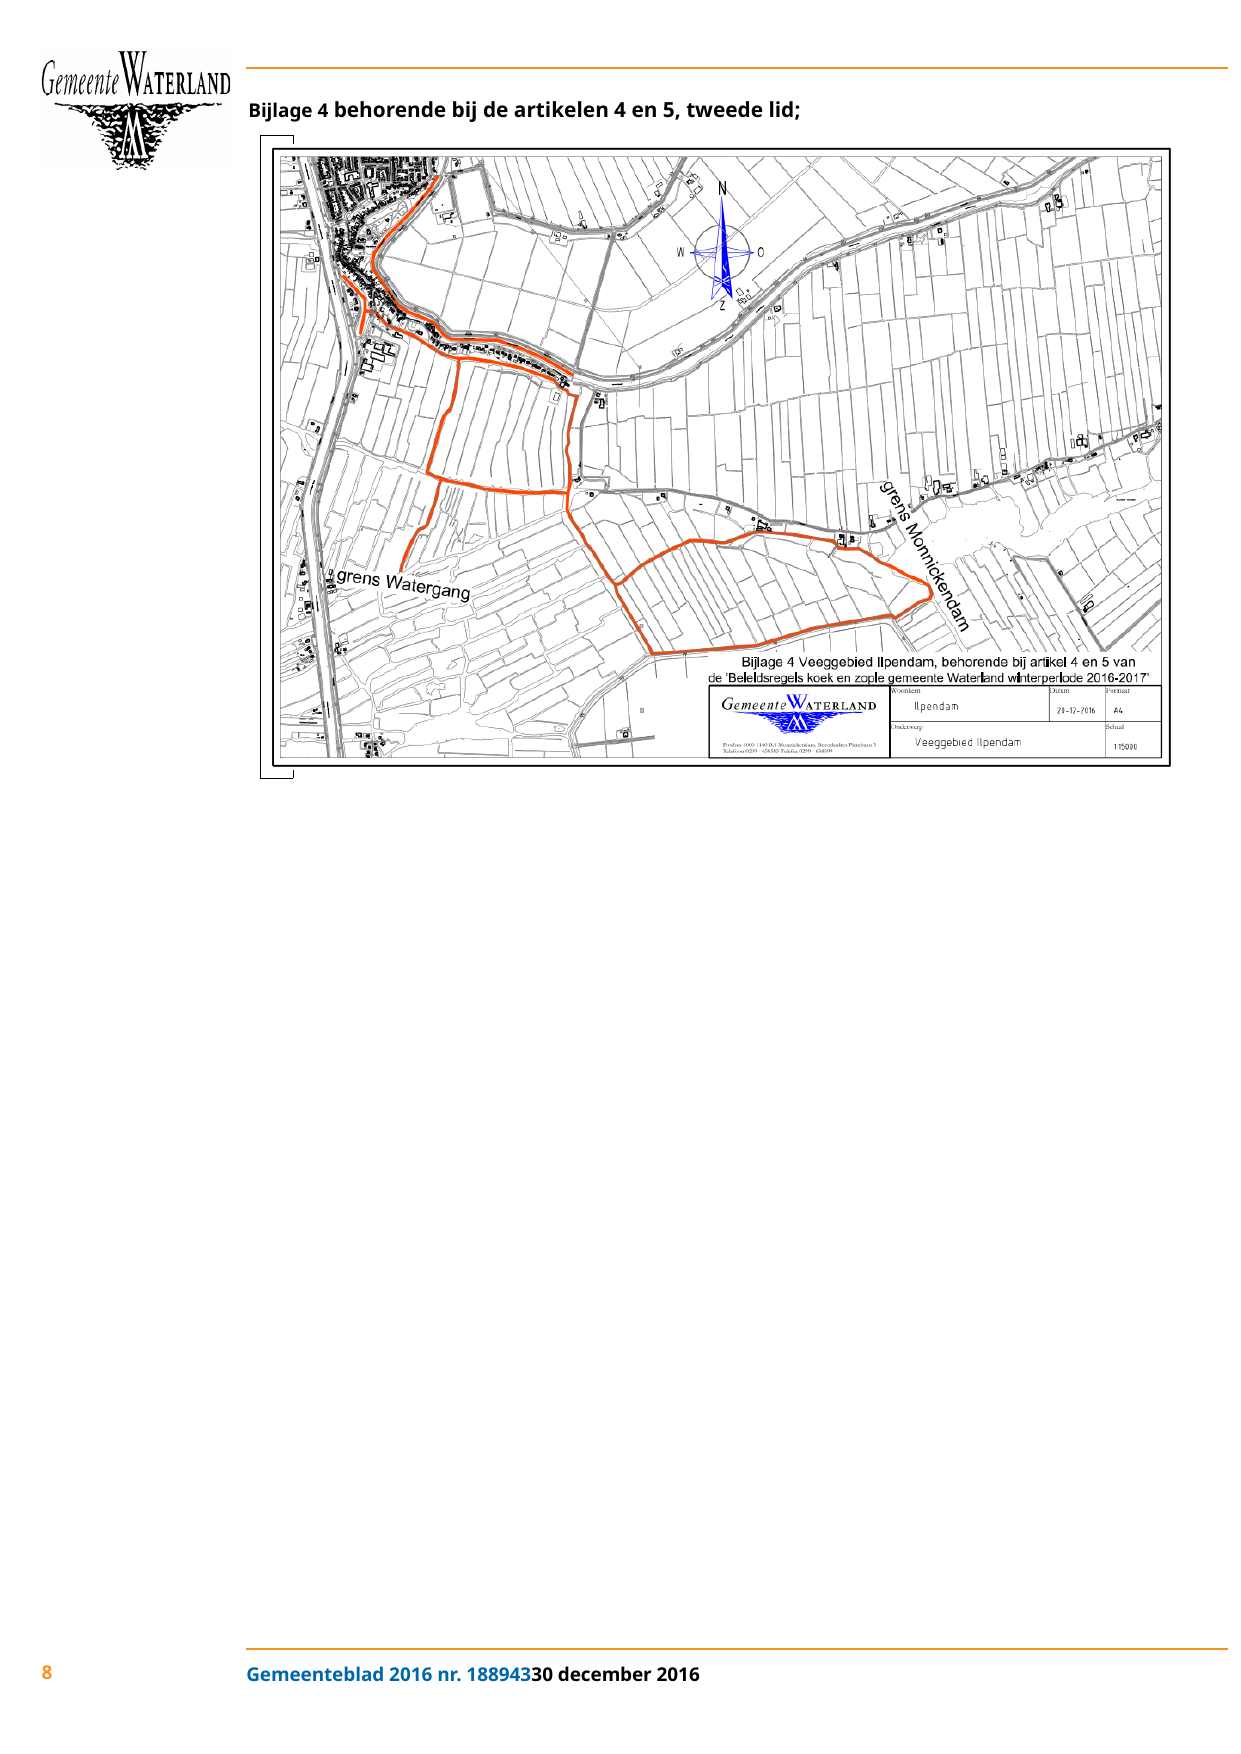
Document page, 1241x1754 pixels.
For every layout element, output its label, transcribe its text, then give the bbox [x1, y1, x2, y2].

picture [41, 47, 231, 172]
text Bijlage 4 behorende bij de artikelen 4 en 5, tweede lid; [248, 95, 1152, 123]
picture [268, 144, 1173, 770]
